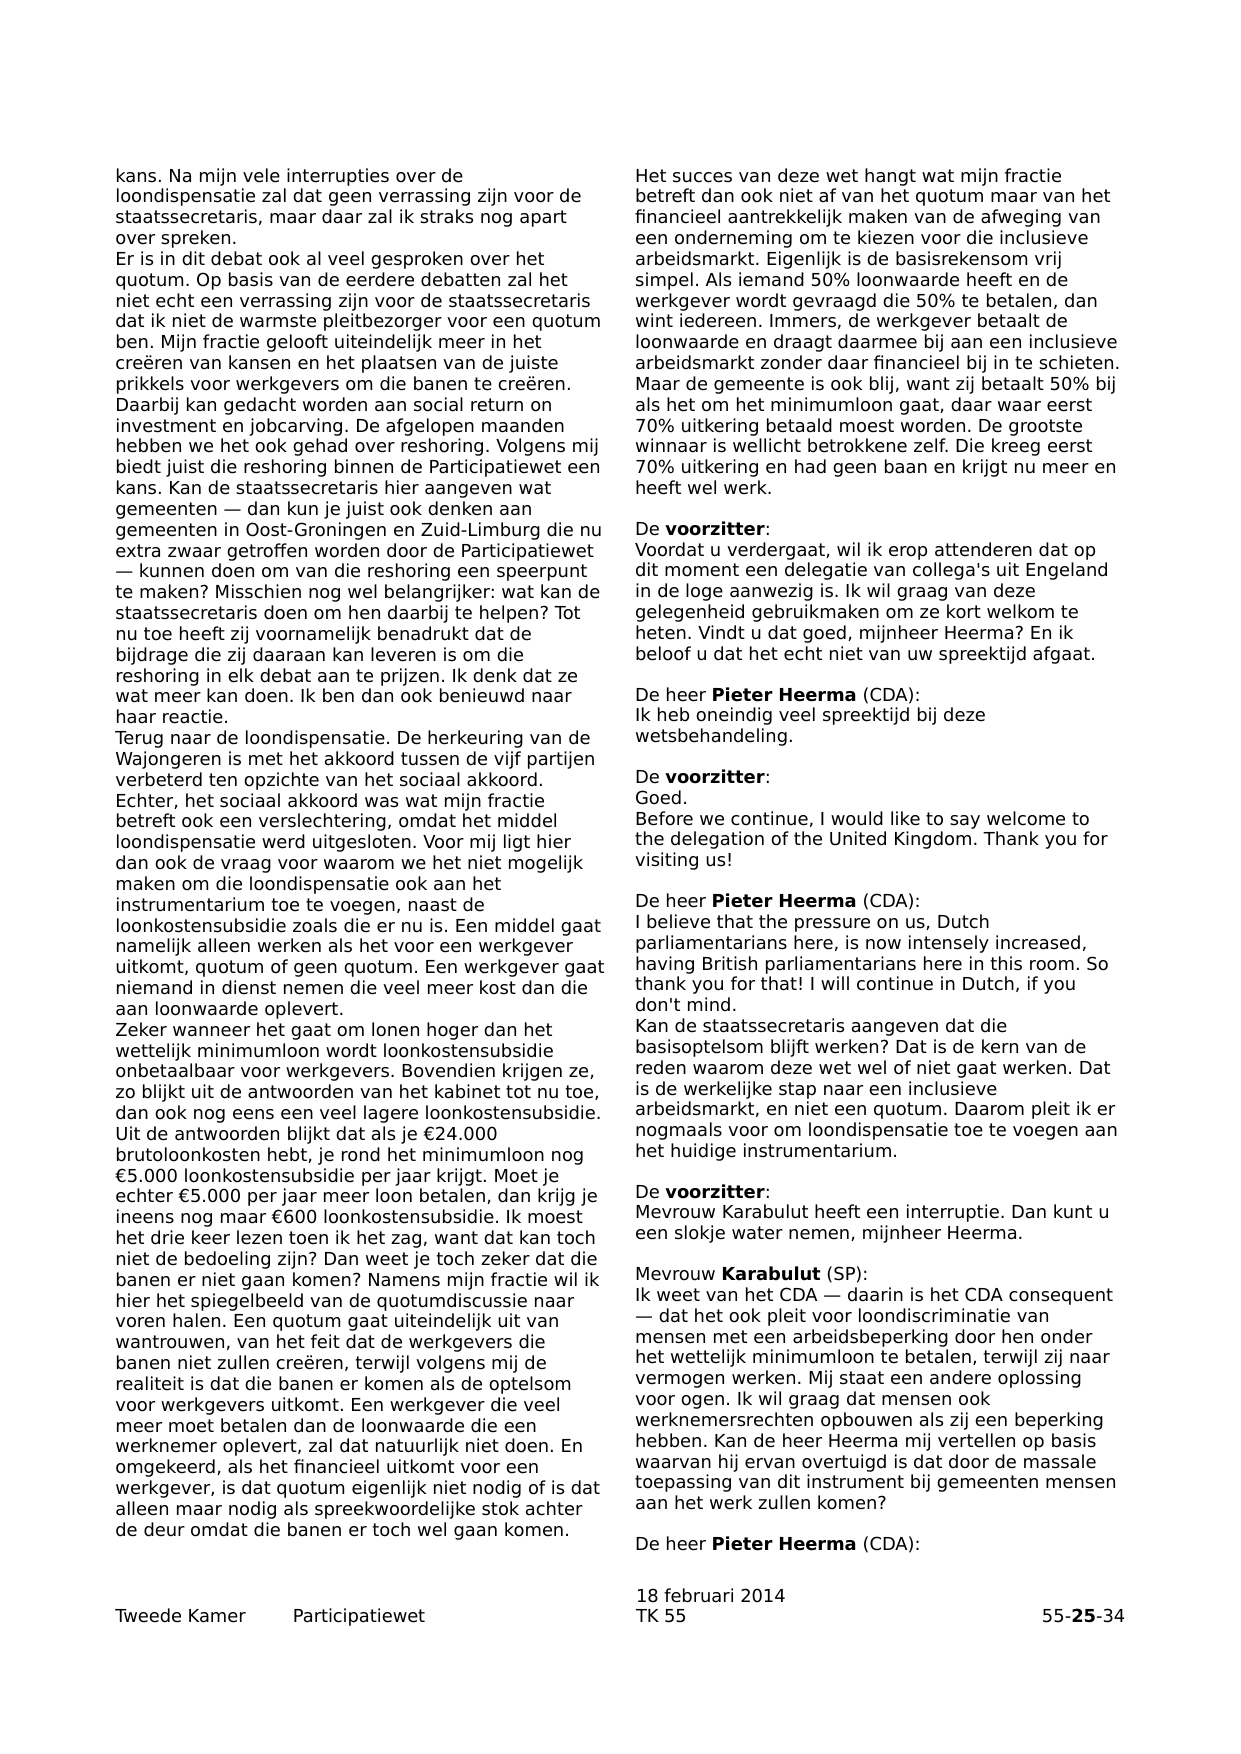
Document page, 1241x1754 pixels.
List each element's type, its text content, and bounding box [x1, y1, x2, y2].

text Ik weet van het CDA — daarin is het CDA consequent — dat het ook pleit voor loondiscriminatie van mensen met een arbeidsbeperking door hen onder het wettelijk minimumloon te betalen, terwijl zij naar vermogen werken. Mij staat een andere oplossing voor ogen. Ik wil graag dat mensen ook werknemersrechten opbouwen als zij een beperking hebben. Kan de heer Heerma mij vertellen op basis waarvan hij ervan overtuigd is dat door de massale toepassing van dit instrument bij gemeenten mensen aan het werk zullen komen? [635, 1285, 1125, 1514]
text Mevrouw Karabulut (SP): [635, 1264, 1125, 1285]
text Voordat u verdergaat, wil ik erop attenderen dat op dit moment een delegatie van collega's uit Engeland in de loge aanwezig is. Ik wil graag van deze gelegenheid gebruikmaken om ze kort welkom te heten. Vindt u dat goed, mijnheer Heerma? En ik beloof u dat het echt niet van uw spreektijd afgaat. [635, 539, 1125, 664]
text De voorzitter: [635, 519, 1125, 539]
text Kan de staatssecretaris aangeven dat die basisoptelsom blijft werken? Dat is de kern van de reden waarom deze wet wel of niet gaat werken. Dat is de werkelijke stap naar een inclusieve arbeidsmarkt, en niet een quotum. Daarom pleit ik er nogmaals voor om loondispensatie toe te voegen aan het huidige instrumentarium. [635, 1016, 1125, 1162]
text De heer Pieter Heerma (CDA): [635, 1534, 1125, 1554]
text De heer Pieter Heerma (CDA): [635, 891, 1125, 912]
text I believe that the pressure on us, Dutch parliamentarians here, is now intensely increased, having British parliamentarians here in this room. So thank you for that! I will continue in Dutch, if you don't mind. [635, 912, 1125, 1016]
text Goed. [635, 787, 1125, 808]
text Terug naar de loondispensatie. De herkeuring van de Wajongeren is met het akkoord tussen de vijf partijen verbeterd ten opzichte van het sociaal akkoord. Echter, het sociaal akkoord was wat mijn fractie betreft ook een verslechtering, omdat het middel loondispensatie werd uitgesloten. Voor mij ligt hier dan ook de vraag voor waarom we het niet mogelijk maken om die loondispensatie ook aan het instrumentarium toe te voegen, naast de loonkostensubsidie zoals die er nu is. Een middel gaat namelijk alleen werken als het voor een werkgever uitkomt, quotum of geen quotum. Een werkgever gaat niemand in dienst nemen die veel meer kost dan die aan loonwaarde oplevert. [115, 728, 605, 1019]
text Mevrouw Karabulut heeft een interruptie. Dan kunt u een slokje water nemen, mijnheer Heerma. [635, 1202, 1125, 1244]
text Het succes van deze wet hangt wat mijn fractie betreft dan ook niet af van het quotum maar van het financieel aantrekkelijk maken van de afweging van een onderneming om te kiezen voor die inclusieve arbeidsmarkt. Eigenlijk is de basisrekensom vrij simpel. Als iemand 50% loonwaarde heeft en de werkgever wordt gevraagd die 50% te betalen, dan wint iedereen. Immers, de werkgever betaalt de loonwaarde en draagt daarmee bij aan een inclusieve arbeidsmarkt zonder daar financieel bij in te schieten. Maar de gemeente is ook blij, want zij betaalt 50% bij als het om het minimumloon gaat, daar waar eerst 70% uitkering betaald moest worden. De grootste winnaar is wellicht betrokkene zelf. Die kreeg eerst 70% uitkering en had geen baan en krijgt nu meer en heeft wel werk. [635, 165, 1125, 499]
text kans. Na mijn vele interrupties over de loondispensatie zal dat geen verrassing zijn voor de staatssecretaris, maar daar zal ik straks nog apart over spreken. [115, 165, 605, 249]
text De voorzitter: [635, 767, 1125, 787]
text Zeker wanneer het gaat om lonen hoger dan het wettelijk minimumloon wordt loonkostensubsidie onbetaalbaar voor werkgevers. Bovendien krijgen ze, zo blijkt uit de antwoorden van het kabinet tot nu toe, dan ook nog eens een veel lagere loonkostensubsidie. Uit de antwoorden blijkt dat als je €24.000 brutoloonkosten hebt, je rond het minimumloon nog €5.000 loonkostensubsidie per jaar krijgt. Moet je echter €5.000 per jaar meer loon betalen, dan krijg je ineens nog maar €600 loonkostensubsidie. Ik moest het drie keer lezen toen ik het zag, want dat kan toch niet de bedoeling zijn? Dan weet je toch zeker dat die banen er niet gaan komen? Namens mijn fractie wil ik hier het spiegelbeeld van de quotumdiscussie naar voren halen. Een quotum gaat uiteindelijk uit van wantrouwen, van het feit dat de werkgevers die banen niet zullen creëren, terwijl volgens mij de realiteit is dat die banen er komen als de optelsom voor werkgevers uitkomt. Een werkgever die veel meer moet betalen dan de loonwaarde die een werknemer oplevert, zal dat natuurlijk niet doen. En omgekeerd, als het financieel uitkomt voor een werkgever, is dat quotum eigenlijk niet nodig of is dat alleen maar nodig als spreekwoordelijke stok achter de deur omdat die banen er toch wel gaan komen. [115, 1019, 605, 1540]
text Er is in dit debat ook al veel gesproken over het quotum. Op basis van de eerdere debatten zal het niet echt een verrassing zijn voor de staatssecretaris dat ik niet de warmste pleitbezorger voor een quotum ben. Mijn fractie gelooft uiteindelijk meer in het creëren van kansen en het plaatsen van de juiste prikkels voor werkgevers om die banen te creëren. Daarbij kan gedacht worden aan social return on investment en jobcarving. De afgelopen maanden hebben we het ook gehad over reshoring. Volgens mij biedt juist die reshoring binnen de Participatiewet een kans. Kan de staatssecretaris hier aangeven wat gemeenten — dan kun je juist ook denken aan gemeenten in Oost-Groningen en Zuid-Limburg die nu extra zwaar getroffen worden door de Participatiewet — kunnen doen om van die reshoring een speerpunt te maken? Misschien nog wel belangrijker: wat kan de staatssecretaris doen om hen daarbij te helpen? Tot nu toe heeft zij voornamelijk benadrukt dat de bijdrage die zij daaraan kan leveren is om die reshoring in elk debat aan te prijzen. Ik denk dat ze wat meer kan doen. Ik ben dan ook benieuwd naar haar reactie. [115, 249, 605, 728]
text Before we continue, I would like to say welcome to the delegation of the United Kingdom. Thank you for visiting us! [635, 808, 1125, 871]
text De voorzitter: [635, 1182, 1125, 1202]
text De heer Pieter Heerma (CDA): [635, 684, 1125, 705]
text Ik heb oneindig veel spreektijd bij deze wetsbehandeling. [635, 705, 1125, 747]
